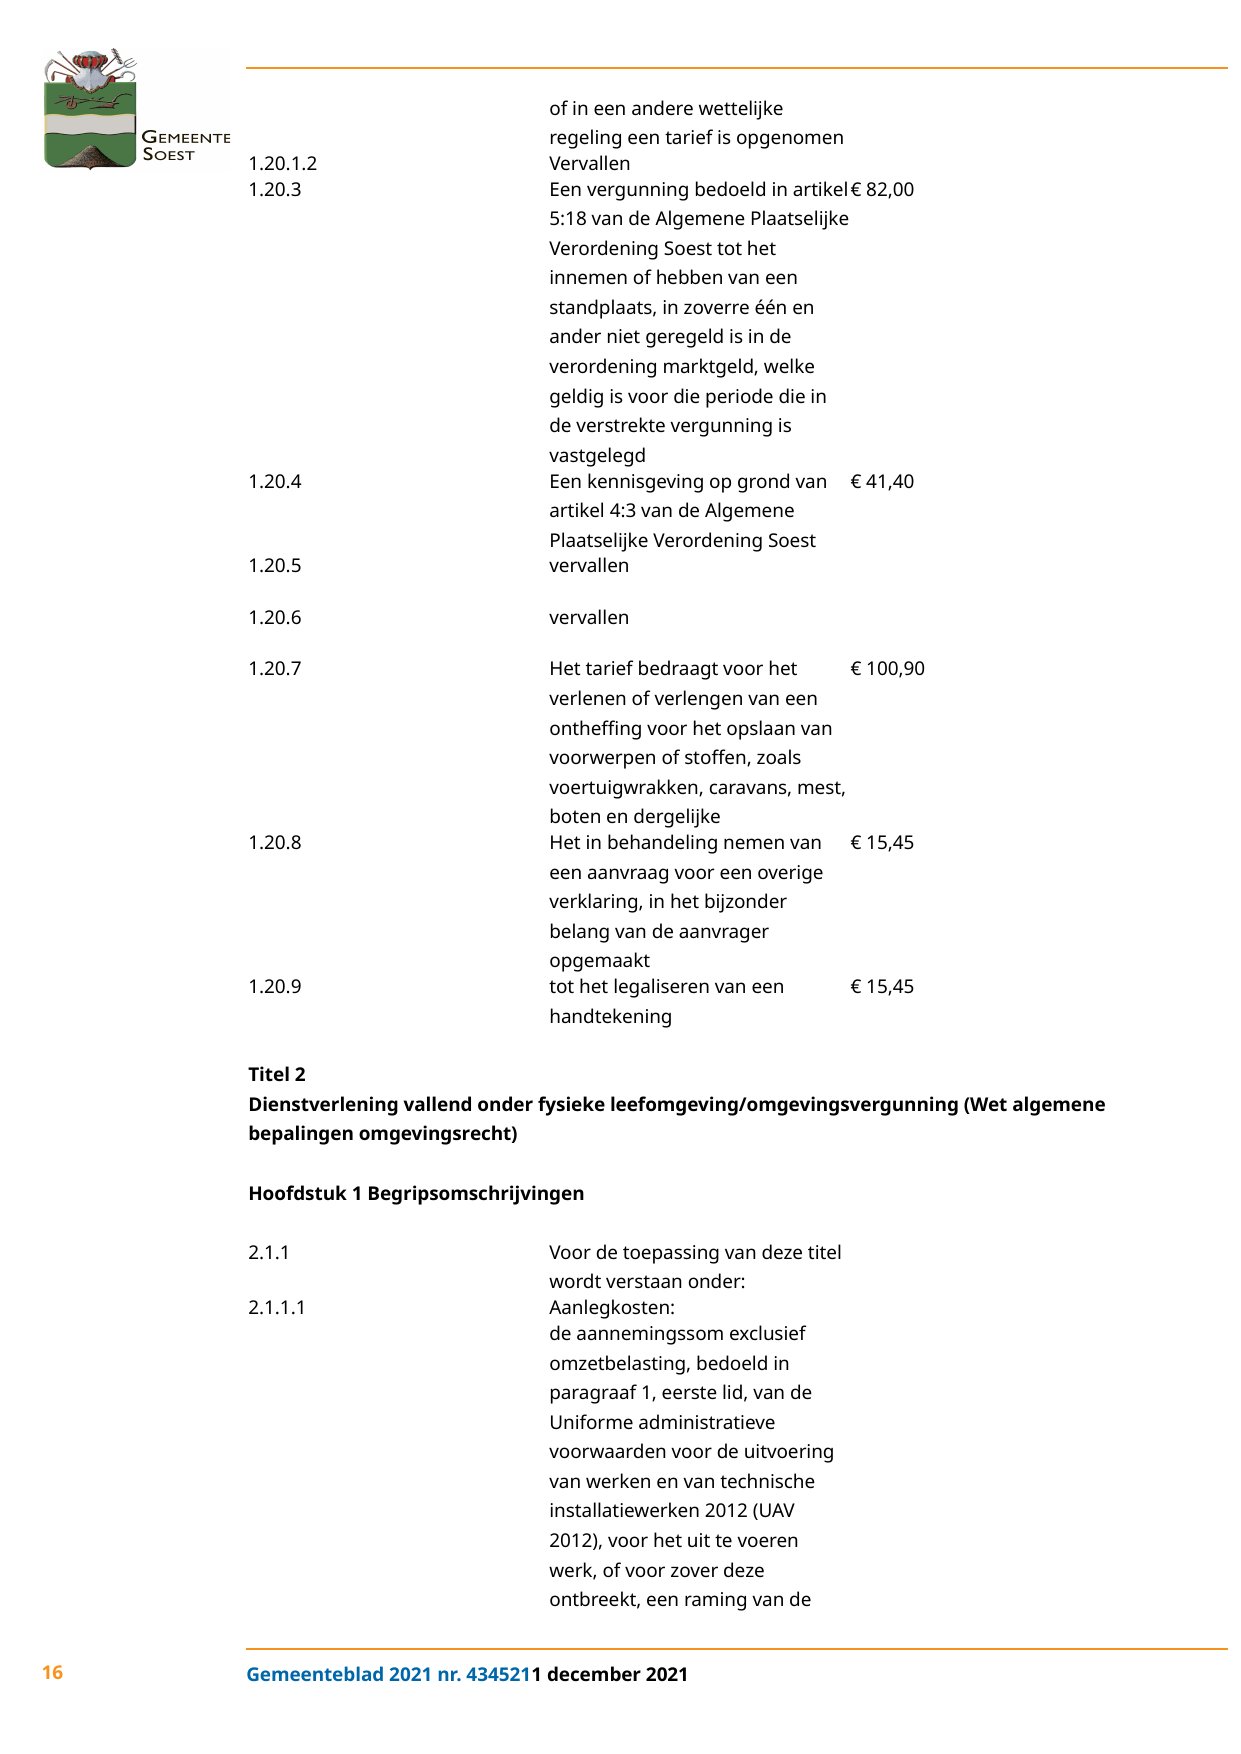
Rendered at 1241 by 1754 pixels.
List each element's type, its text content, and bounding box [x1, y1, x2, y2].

picture [41, 47, 231, 172]
table_cell € 15,45 [850, 829, 1152, 973]
table_cell 1.20.9 [248, 973, 549, 1029]
table_cell Het in behandeling nemen van een aanvraag voor een overige verklaring, in het bijzonder belang van de aanvrager opgemaakt [549, 829, 850, 973]
text Hoofdstuk 1 Begripsomschrijvingen [248, 1180, 1152, 1206]
table_cell 1.20.4 [248, 468, 549, 553]
table_header [850, 1239, 1152, 1294]
table_cell 1.20.5 [248, 553, 549, 578]
table_cell 1.20.1.2 [248, 150, 549, 176]
table_cell € 41,40 [850, 468, 1152, 553]
table_cell [549, 630, 850, 656]
table_cell [850, 95, 1152, 150]
table_cell € 15,45 [850, 973, 1152, 1029]
table_cell [248, 1320, 549, 1612]
table_cell [248, 630, 549, 656]
table_cell Vervallen [549, 150, 850, 176]
table_cell de aannemingssom exclusief omzetbelasting, bedoeld in paragraaf 1, eerste lid, van de Uniforme administratieve voorwaarden voor de uitvoering van werken en van technische installatiewerken 2012 (UAV 2012), voor het uit te voeren werk, of voor zover deze ontbreekt, een raming van de [549, 1320, 850, 1612]
table_cell vervallen [549, 604, 850, 630]
table_cell 1.20.8 [248, 829, 549, 973]
table_cell € 82,00 [850, 176, 1152, 468]
table_cell [549, 579, 850, 604]
table_cell vervallen [549, 553, 850, 578]
table_cell Een vergunning bedoeld in artikel 5:18­ van de Algemene Plaatselijke Verordening Soest tot het innemen of hebben van een standplaats, in zoverre één en ander niet geregeld is in de verordening marktgeld, welke geldig is voor die periode die in de verstrekte vergunning is vastgelegd [549, 176, 850, 468]
table_cell Aanlegkosten: [549, 1294, 850, 1320]
text Dienstverlening vallend onder fysieke leefomgeving/omgevingsvergunning (Wet algemene bepalingen omgevingsrecht) [248, 1091, 1152, 1146]
table_cell of in een andere wettelijke regeling een tarief is opgenomen [549, 95, 850, 150]
table_cell 1.20.7 [248, 656, 549, 829]
table_cell [248, 95, 549, 150]
table_cell [850, 150, 1152, 176]
table_cell 2.1.1.1 [248, 1294, 549, 1320]
table_cell [850, 553, 1152, 578]
table_cell [850, 1320, 1152, 1612]
table_cell tot het legaliseren van een handtekening [549, 973, 850, 1029]
text Titel 2 [248, 1061, 1152, 1087]
table_header 2.1.1 [248, 1239, 549, 1294]
table_cell [850, 630, 1152, 656]
table_header Voor de toepassing van deze titel wordt verstaan onder: [549, 1239, 850, 1294]
table_cell 1.20.6 [248, 604, 549, 630]
table_cell [850, 1294, 1152, 1320]
table_cell 1.20.3 [248, 176, 549, 468]
table_cell Het tarief bedraagt voor het verlenen of verlengen van een ontheffing voor het opslaan van voorwerpen of stoffen, zoals voertuigwrakken, caravans, mest, boten en dergelijke [549, 656, 850, 829]
table_cell [248, 579, 549, 604]
table_cell € 100,90 [850, 656, 1152, 829]
table_cell [850, 604, 1152, 630]
table_cell Een kennisgeving op grond van artikel 4:3 van de Algemene Plaatselijke Verordening Soest [549, 468, 850, 553]
table_cell [850, 579, 1152, 604]
